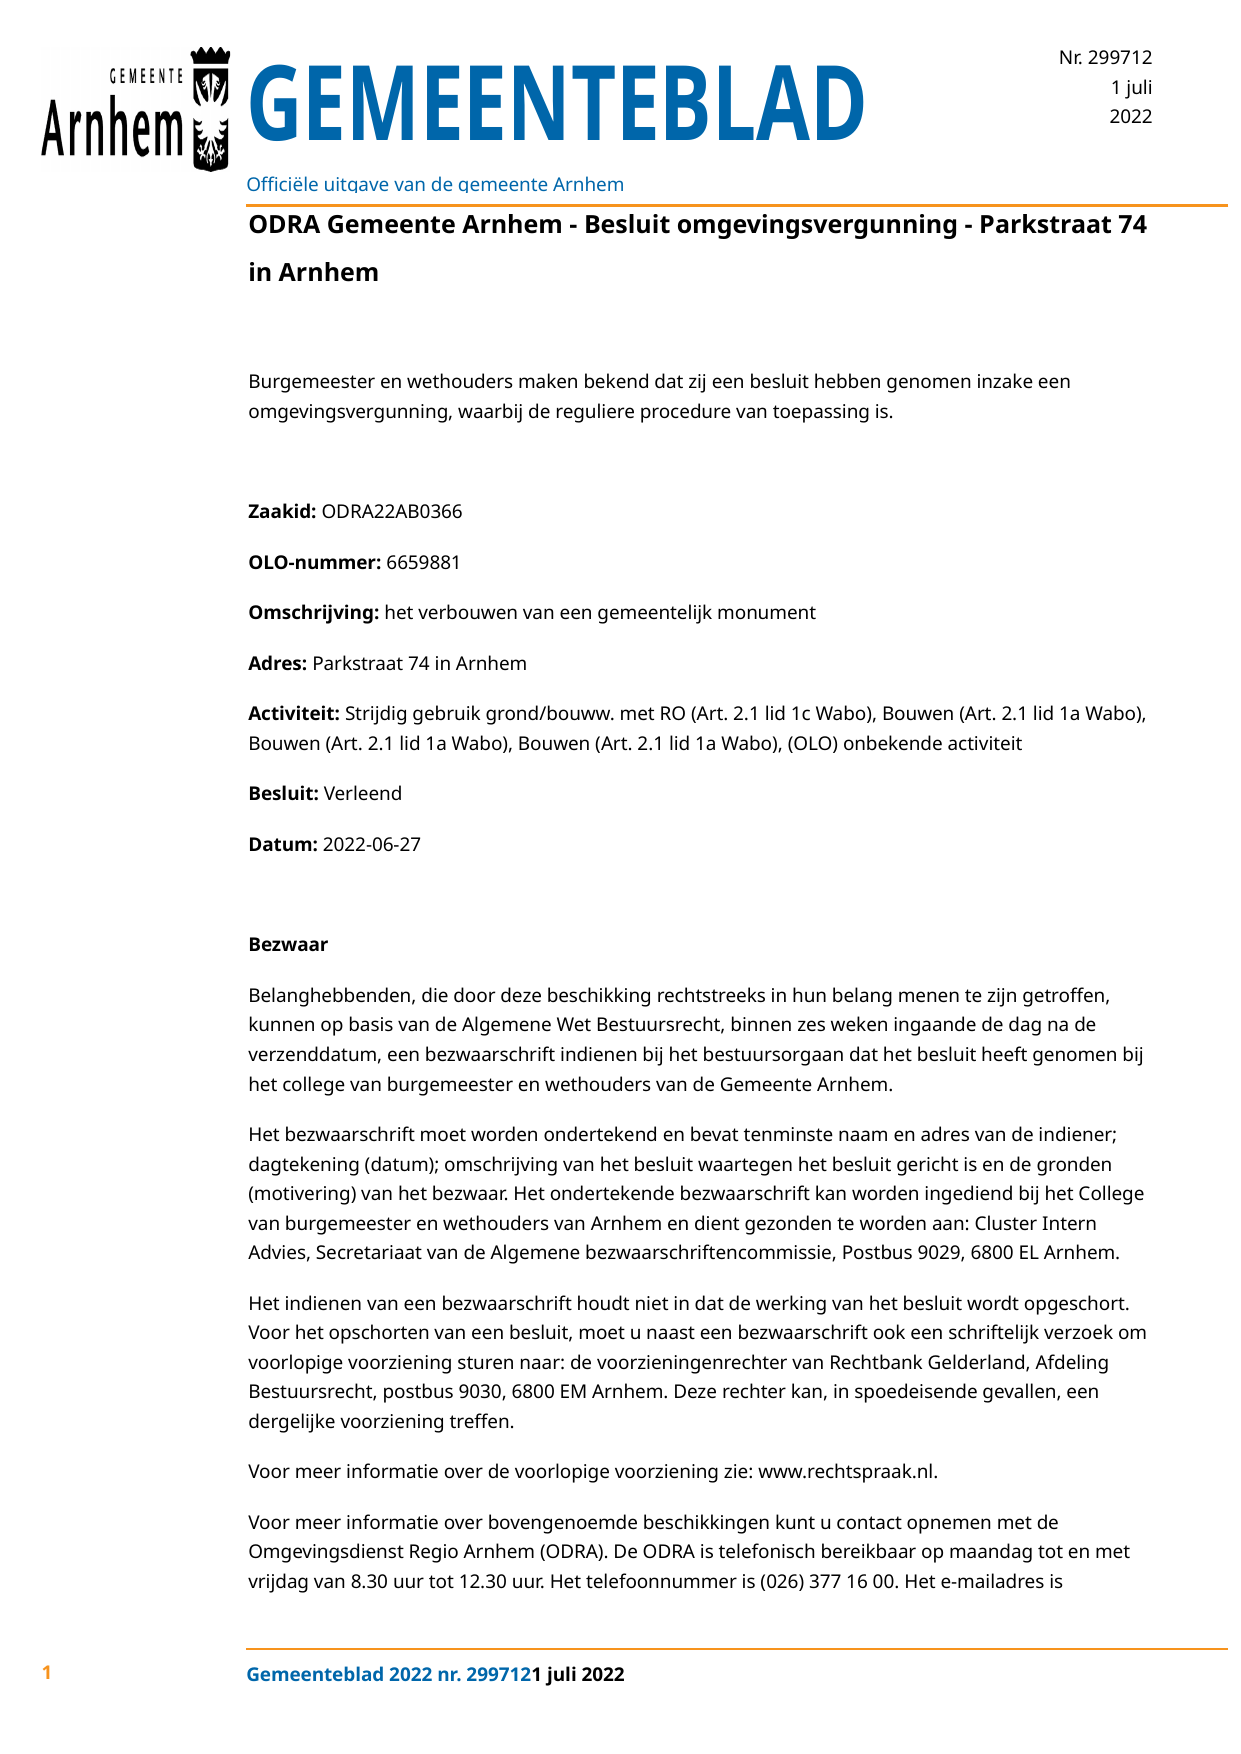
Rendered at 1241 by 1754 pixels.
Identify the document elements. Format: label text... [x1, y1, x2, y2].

text Burgemeester en wethouders maken bekend dat zij een besluit hebben genomen inzake een omgevingsvergunning, waarbij de reguliere procedure van toepassing is. [248, 368, 1152, 424]
text Belanghebbenden, die door deze beschikking rechtstreeks in hun belang menen te zijn getroffen, kunnen op basis van de Algemene Wet Bestuursrecht, binnen zes weken ingaande de dag na de verzenddatum, een bezwaarschrift indienen bij het bestuursorgaan dat het besluit heeft genomen bij het college van burgemeester en wethouders van de Gemeente Arnhem. [248, 982, 1152, 1097]
text Voor meer informatie over de voorlopige voorziening zie: www.rechtspraak.nl. [248, 1459, 1152, 1484]
text ODRA Gemeente Arnhem - Besluit omgevingsvergunning - Parkstraat 74 in Arnhem [248, 207, 1152, 288]
text Zaakid: ODRA22AB0366 [248, 499, 1152, 524]
text Datum: 2022-06-27 [248, 831, 1152, 857]
text Activiteit: Strijdig gebruik grond/bouww. met RO (Art. 2.1 lid 1c Wabo), Bouwen (Art. 2.1 lid 1a Wabo), Bouwen (Art. 2.1 lid 1a Wabo), Bouwen (Art. 2.1 lid 1a Wabo), (OLO) onbekende activiteit [248, 700, 1152, 756]
text Omschrijving: het verbouwen van een gemeentelijk monument [248, 599, 1152, 625]
text Besluit: Verleend [248, 780, 1152, 806]
text Het bezwaarschrift moet worden ondertekend en bevat tenminste naam en adres van de indiener; dagtekening (datum); omschrijving van het besluit waartegen het besluit gericht is en de gronden (motivering) van het bezwaar. Het ondertekende bezwaarschrift kan worden ingediend bij het College van burgemeester en wethouders van Arnhem en dient gezonden te worden aan: Cluster Intern Advies, Secretariaat van de Algemene bezwaarschriftencommissie, Postbus 9029, 6800 EL Arnhem. [248, 1121, 1152, 1265]
text OLO-nummer: 6659881 [248, 549, 1152, 575]
text Het indienen van een bezwaarschrift houdt niet in dat de werking van het besluit wordt opgeschort. Voor het opschorten van een besluit, moet u naast een bezwaarschrift ook een schriftelijk verzoek om voorlopige voorziening sturen naar: de voorzieningenrechter van Rechtbank Gelderland, Afdeling Bestuursrecht, postbus 9030, 6800 EM Arnhem. Deze rechter kan, in spoedeisende gevallen, een dergelijke voorziening treffen. [248, 1290, 1152, 1434]
text Bezwaar [248, 932, 1152, 957]
text Voor meer informatie over bovengenoemde beschikkingen kunt u contact opnemen met de Omgevingsdienst Regio Arnhem (ODRA). De ODRA is telefonisch bereikbaar op maandag tot en met vrijdag van 8.30 uur tot 12.30 uur. Het telefoonnummer is (026) 377 16 00. Het e-mailadres is [248, 1509, 1152, 1594]
text Adres: Parkstraat 74 in Arnhem [248, 650, 1152, 676]
picture [41, 47, 231, 172]
